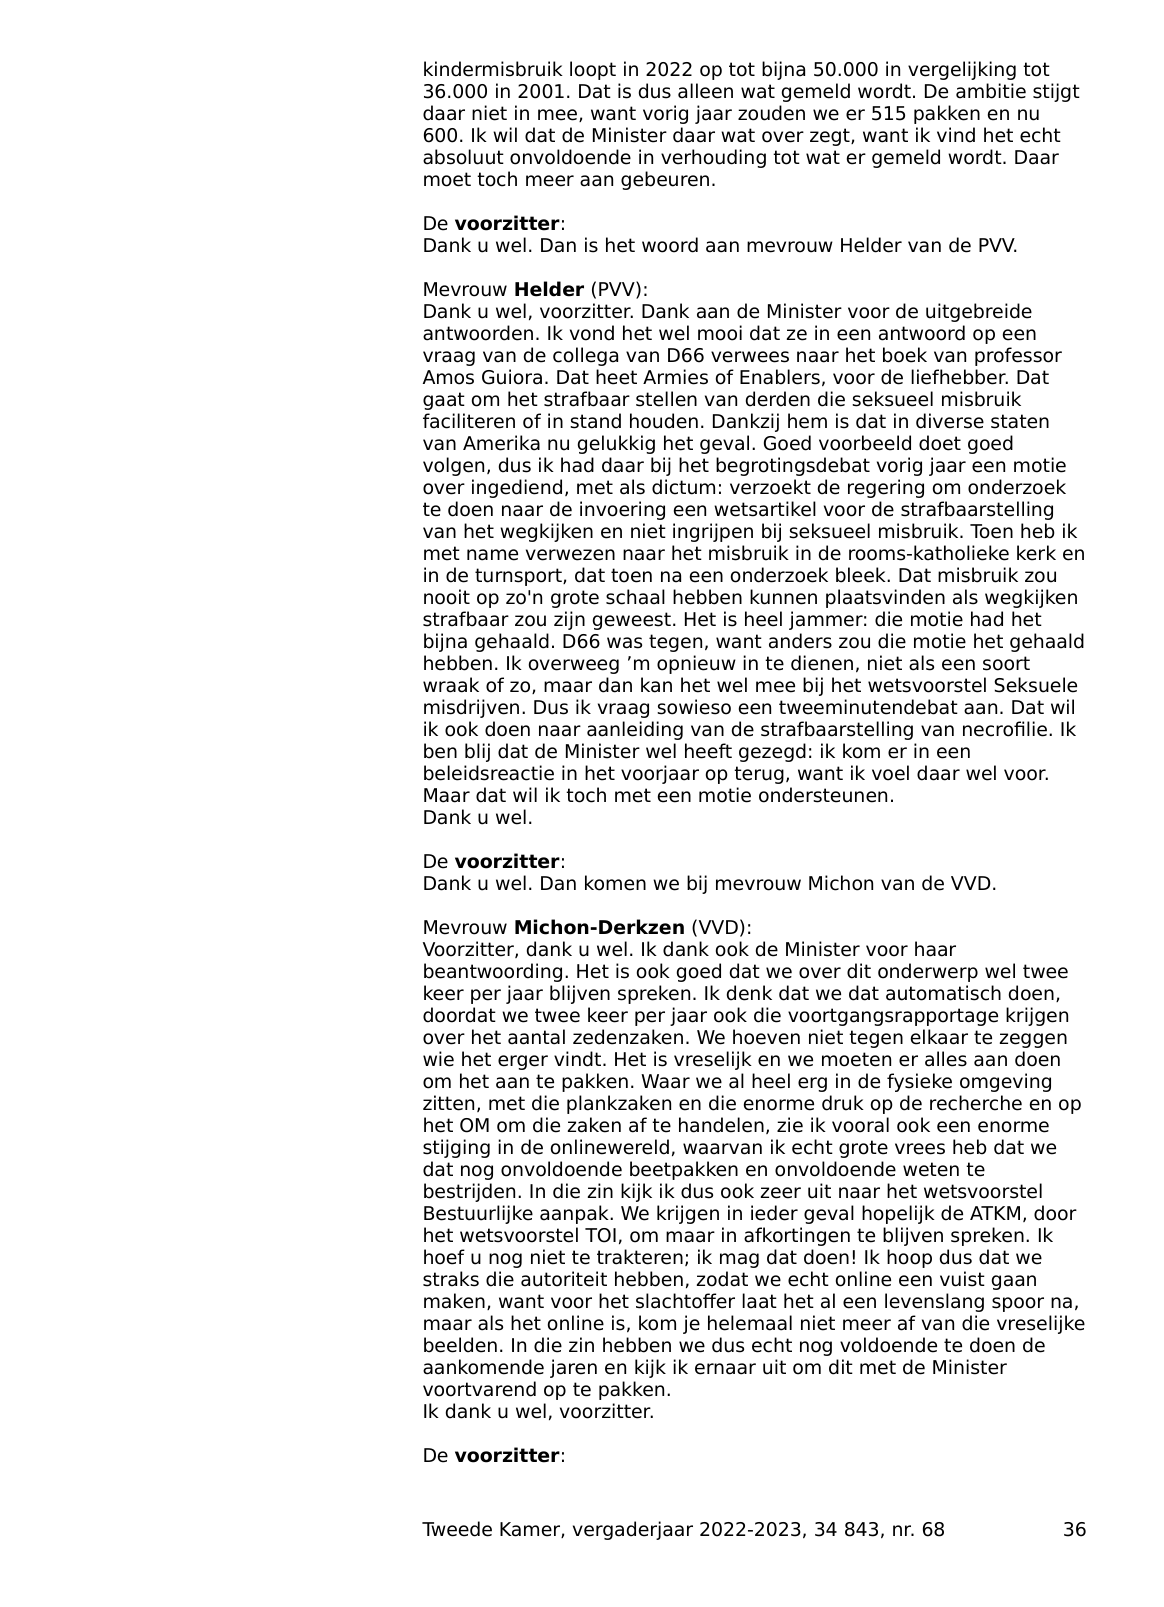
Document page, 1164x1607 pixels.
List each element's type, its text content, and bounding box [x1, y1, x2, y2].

text Mevrouw Helder (PVV): [422, 279, 1087, 301]
text kindermisbruik loopt in 2022 op tot bijna 50.000 in vergelijking tot 36.000 in 2001. Dat is dus alleen wat gemeld wordt. De ambitie stijgt daar niet in mee, want vorig jaar zouden we er 515 pakken en nu 600. Ik wil dat de Minister daar wat over zegt, want ik vind het echt absoluut onvoldoende in verhouding tot wat er gemeld wordt. Daar moet toch meer aan gebeuren. [422, 59, 1087, 191]
text Ik dank u wel, voorzitter. [422, 1401, 1087, 1423]
text Mevrouw Michon-Derkzen (VVD): [422, 917, 1087, 939]
text Dank u wel. Dan komen we bij mevrouw Michon van de VVD. [422, 873, 1087, 895]
text Dank u wel, voorzitter. Dank aan de Minister voor de uitgebreide antwoorden. Ik vond het wel mooi dat ze in een antwoord op een vraag van de collega van D66 verwees naar het boek van professor Amos Guiora. Dat heet Armies of Enablers, voor de liefhebber. Dat gaat om het strafbaar stellen van derden die seksueel misbruik faciliteren of in stand houden. Dankzij hem is dat in diverse staten van Amerika nu gelukkig het geval. Goed voorbeeld doet goed volgen, dus ik had daar bij het begrotingsdebat vorig jaar een motie over ingediend, met als dictum: verzoekt de regering om onderzoek te doen naar de invoering een wetsartikel voor de strafbaarstelling van het wegkijken en niet ingrijpen bij seksueel misbruik. Toen heb ik met name verwezen naar het misbruik in de rooms-katholieke kerk en in de turnsport, dat toen na een onderzoek bleek. Dat misbruik zou nooit op zo'n grote schaal hebben kunnen plaatsvinden als wegkijken strafbaar zou zijn geweest. Het is heel jammer: die motie had het bijna gehaald. D66 was tegen, want anders zou die motie het gehaald hebben. Ik overweeg ’m opnieuw in te dienen, niet als een soort wraak of zo, maar dan kan het wel mee bij het wetsvoorstel Seksuele misdrijven. Dus ik vraag sowieso een tweeminutendebat aan. Dat wil ik ook doen naar aanleiding van de strafbaarstelling van necrofilie. Ik ben blij dat de Minister wel heeft gezegd: ik kom er in een beleidsreactie in het voorjaar op terug, want ik voel daar wel voor. Maar dat wil ik toch met een motie ondersteunen. [422, 301, 1087, 807]
text Dank u wel. [422, 807, 1087, 829]
text De voorzitter: [422, 1445, 1087, 1467]
text Voorzitter, dank u wel. Ik dank ook de Minister voor haar beantwoording. Het is ook goed dat we over dit onderwerp wel twee keer per jaar blijven spreken. Ik denk dat we dat automatisch doen, doordat we twee keer per jaar ook die voortgangsrapportage krijgen over het aantal zedenzaken. We hoeven niet tegen elkaar te zeggen wie het erger vindt. Het is vreselijk en we moeten er alles aan doen om het aan te pakken. Waar we al heel erg in de fysieke omgeving zitten, met die plankzaken en die enorme druk op de recherche en op het OM om die zaken af te handelen, zie ik vooral ook een enorme stijging in de onlinewereld, waarvan ik echt grote vrees heb dat we dat nog onvoldoende beetpakken en onvoldoende weten te bestrijden. In die zin kijk ik dus ook zeer uit naar het wetsvoorstel Bestuurlijke aanpak. We krijgen in ieder geval hopelijk de ATKM, door het wetsvoorstel TOI, om maar in afkortingen te blijven spreken. Ik hoef u nog niet te trakteren; ik mag dat doen! Ik hoop dus dat we straks die autoriteit hebben, zodat we echt online een vuist gaan maken, want voor het slachtoffer laat het al een levenslang spoor na, maar als het online is, kom je helemaal niet meer af van die vreselijke beelden. In die zin hebben we dus echt nog voldoende te doen de aankomende jaren en kijk ik ernaar uit om dit met de Minister voortvarend op te pakken. [422, 939, 1087, 1401]
text Dank u wel. Dan is het woord aan mevrouw Helder van de PVV. [422, 235, 1087, 257]
text De voorzitter: [422, 851, 1087, 873]
text De voorzitter: [422, 213, 1087, 235]
